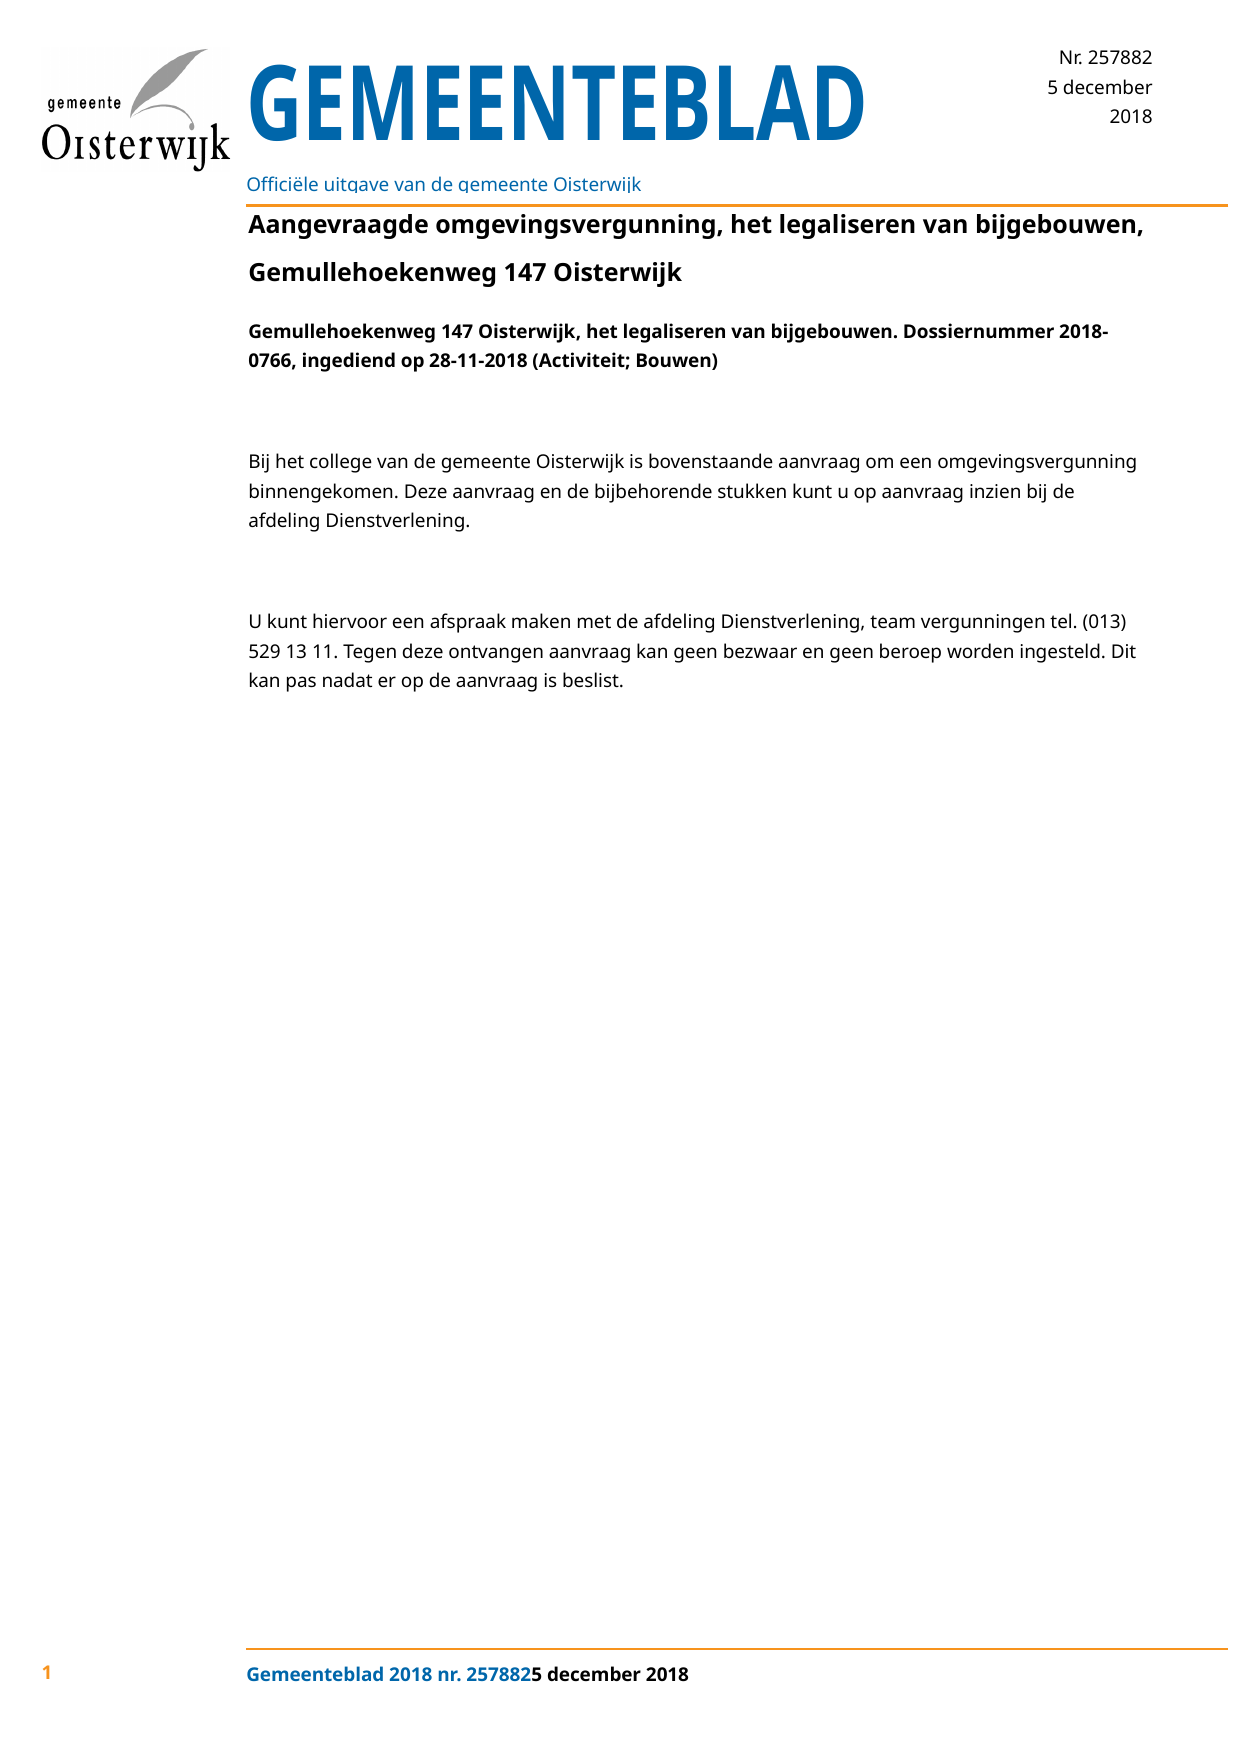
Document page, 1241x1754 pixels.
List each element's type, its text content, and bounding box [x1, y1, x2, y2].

text U kunt hiervoor een afspraak maken met de afdeling Dienstverlening, team vergunningen tel. (013) 529 13 11. Tegen deze ontvangen aanvraag kan geen bezwaar en geen beroep worden ingesteld. Dit kan pas nadat er op de aanvraag is beslist. [248, 608, 1152, 693]
text Aangevraagde omgevingsvergunning, het legaliseren van bijgebouwen, Gemullehoekenweg 147 Oisterwijk [248, 207, 1152, 288]
text Bij het college van de gemeente Oisterwijk is bovenstaande aanvraag om een omgevingsvergunning binnengekomen. Deze aanvraag en de bijbehorende stukken kunt u op aanvraag inzien bij de afdeling Dienstverlening. [248, 448, 1152, 533]
picture [41, 47, 231, 172]
text Gemullehoekenweg 147 Oisterwijk, het legaliseren van bijgebouwen. Dossiernummer 2018-0766, ingediend op 28-11-2018 (Activiteit; Bouwen) [248, 318, 1152, 373]
